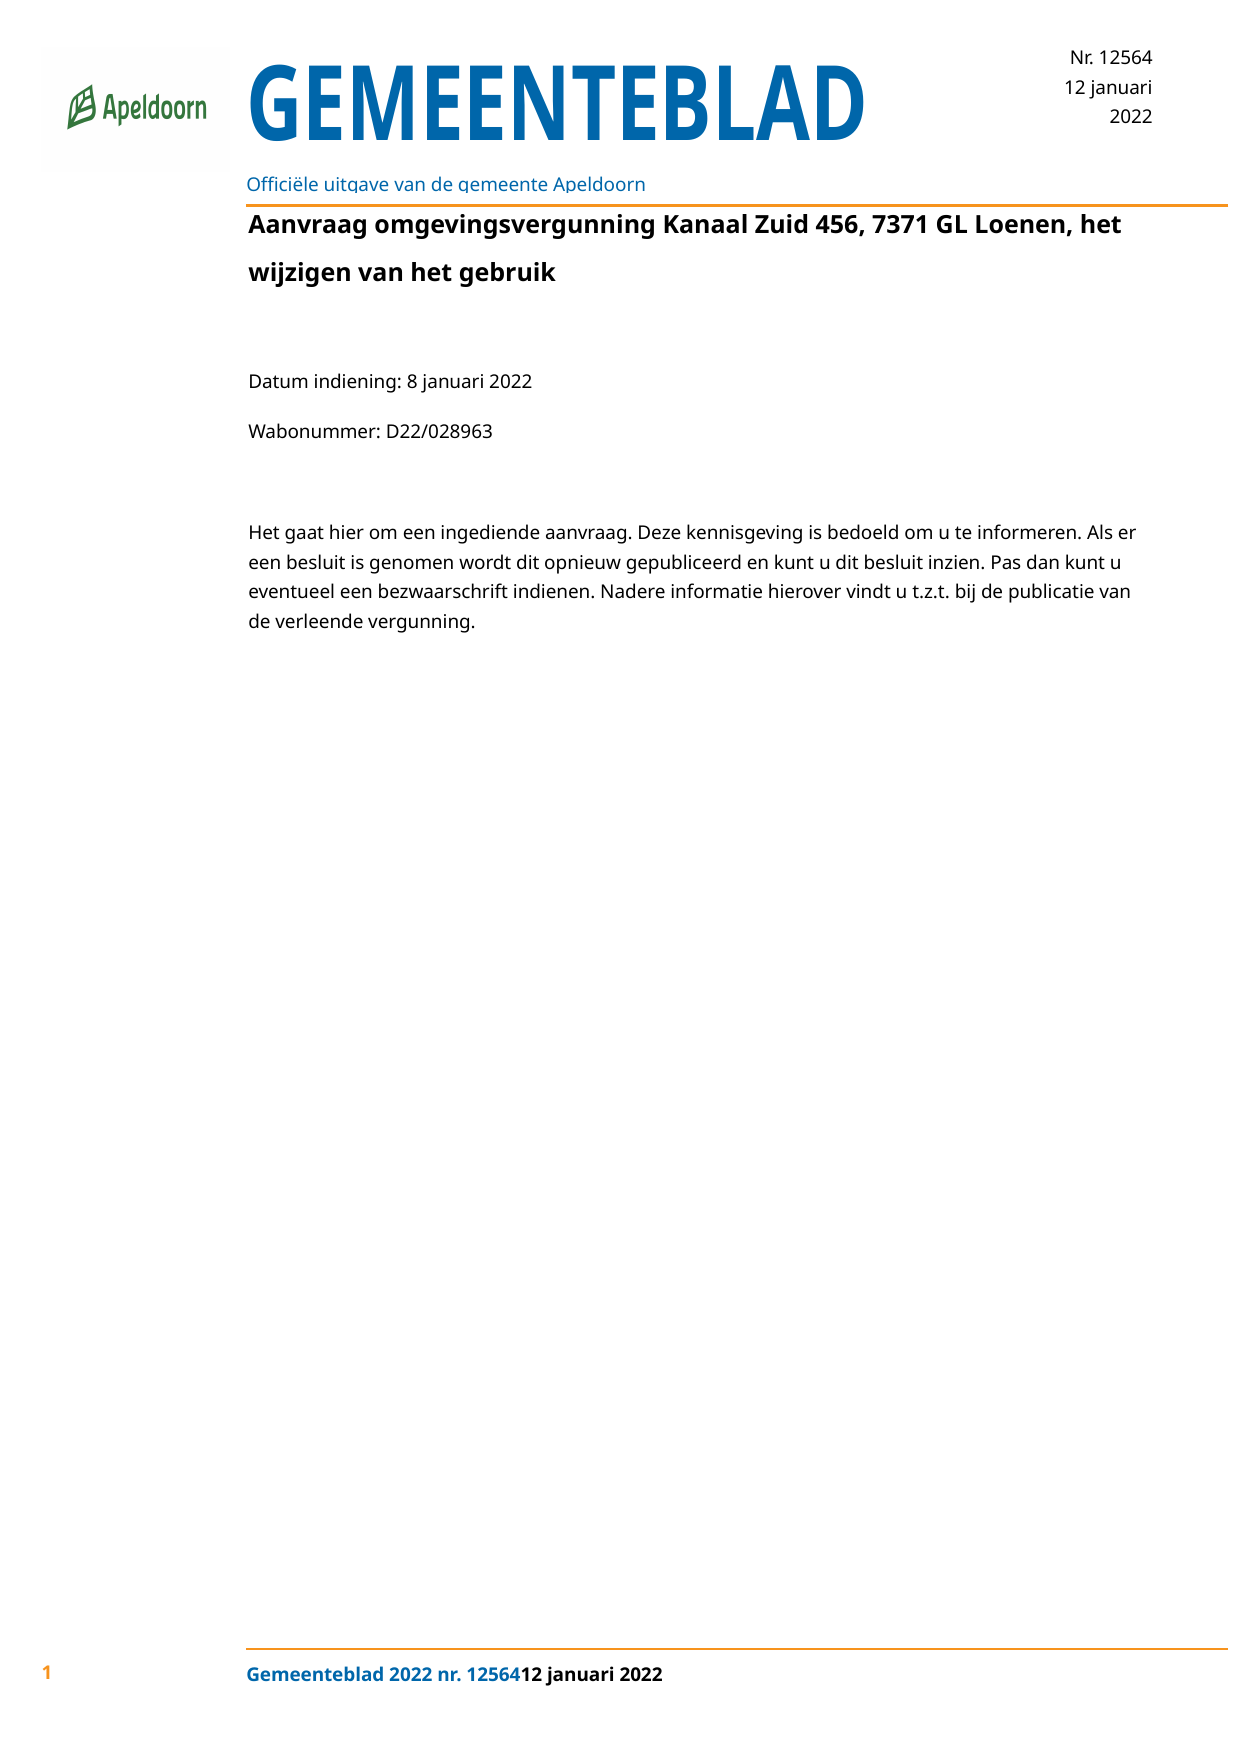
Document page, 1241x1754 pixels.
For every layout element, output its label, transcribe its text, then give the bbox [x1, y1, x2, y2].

text Aanvraag omgevingsvergunning Kanaal Zuid 456, 7371 GL Loenen, het wijzigen van het gebruik [248, 207, 1152, 288]
text Het gaat hier om een ingediende aanvraag. Deze kennisgeving is bedoeld om u te informeren. Als er een besluit is genomen wordt dit opnieuw gepubliceerd en kunt u dit besluit inzien. Pas dan kunt u eventueel een bezwaarschrift indienen. Nadere informatie hierover vindt u t.z.t. bij de publicatie van de verleende vergunning. [248, 519, 1152, 634]
text Wabonummer: D22/028963 [248, 419, 1152, 444]
picture [41, 47, 231, 172]
text Datum indiening: 8 januari 2022 [248, 368, 1152, 394]
